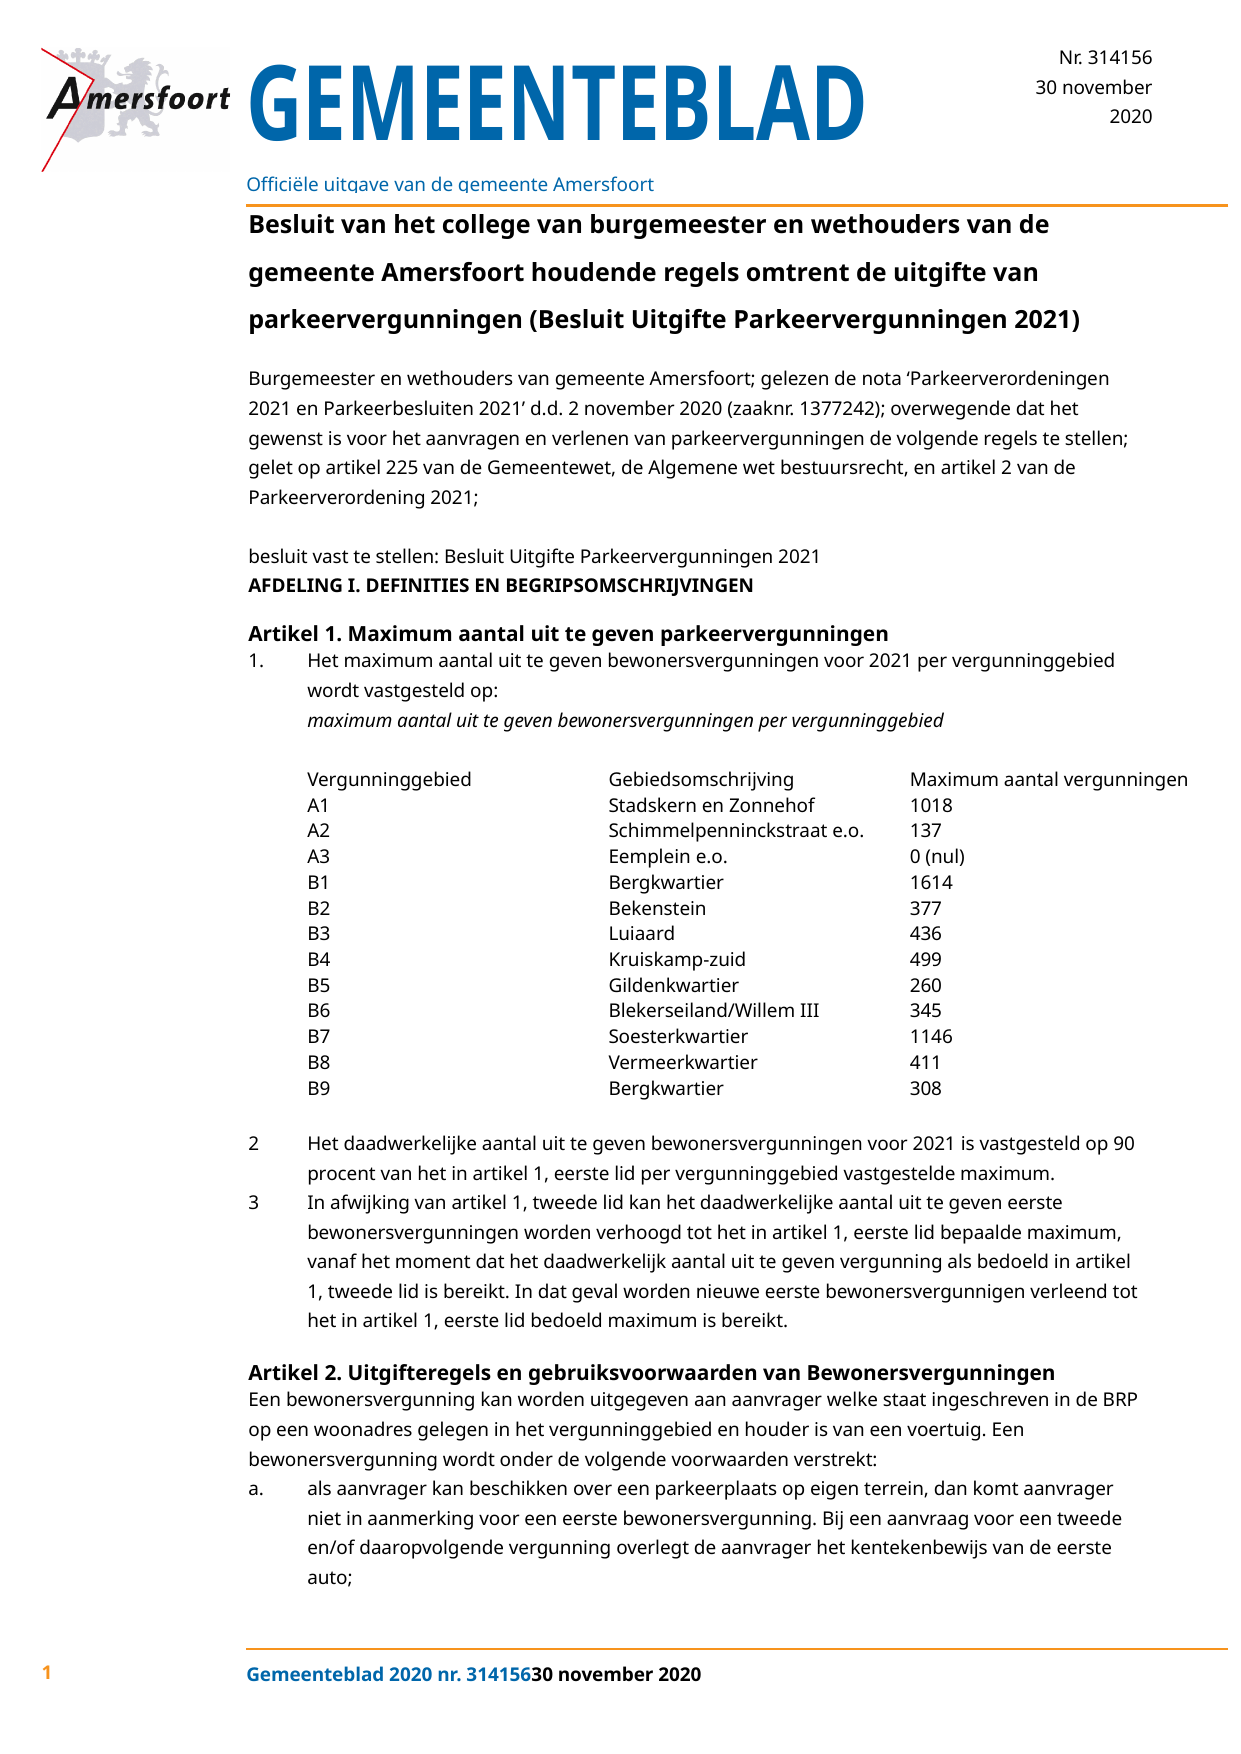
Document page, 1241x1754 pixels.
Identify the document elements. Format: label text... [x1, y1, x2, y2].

picture [41, 47, 231, 172]
table_cell 377 [910, 895, 1211, 920]
table_cell B7 [307, 1023, 608, 1049]
table_cell 0 (nul) [910, 843, 1211, 869]
text Een bewonersvergunning kan worden uitgegeven aan aanvrager welke staat ingeschreven in de BRP op een woonadres gelegen in het vergunninggebied en houder is van een voertuig. Een bewonersvergunning wordt onder de volgende voorwaarden verstrekt: [248, 1387, 1152, 1471]
table_cell Gildenkwartier [608, 972, 909, 998]
table_cell B1 [307, 869, 608, 895]
table_cell 260 [910, 972, 1211, 998]
table_cell Luiaard [608, 920, 909, 946]
table_cell 436 [910, 920, 1211, 946]
table_cell 345 [910, 998, 1211, 1023]
table_header Vergunninggebied [307, 766, 608, 792]
list Het maximum aantal uit te geven bewonersvergunningen voor 2021 per vergunninggebied wordt vastgesteld op: [248, 648, 1152, 703]
table_cell Schimmelpenninckstraat e.o. [608, 818, 909, 843]
table_cell A2 [307, 818, 608, 843]
table_cell B9 [307, 1075, 608, 1101]
table_cell B4 [307, 946, 608, 972]
table_cell A1 [307, 792, 608, 817]
table_header Maximum aantal vergunningen [910, 766, 1211, 792]
table_cell Soesterkwartier [608, 1023, 909, 1049]
table_cell 308 [910, 1075, 1211, 1101]
table_cell 411 [910, 1049, 1211, 1075]
list als aanvrager kan beschikken over een parkeerplaats op eigen terrein, dan komt aanvrager niet in aanmerking voor een eerste bewonersvergunning. Bij een aanvraag voor een tweede en/of daaropvolgende vergunning overlegt de aanvrager het kentekenbewijs van de eerste auto; [248, 1475, 1152, 1590]
table_cell 499 [910, 946, 1211, 972]
table_cell B3 [307, 920, 608, 946]
table_cell B6 [307, 998, 608, 1023]
table_cell Eemplein e.o. [608, 843, 909, 869]
table_cell Kruiskamp-zuid [608, 946, 909, 972]
table_header Gebiedsomschrijving [608, 766, 909, 792]
table_cell Bergkwartier [608, 869, 909, 895]
table_cell 1146 [910, 1023, 1211, 1049]
table_cell B2 [307, 895, 608, 920]
table_cell Stadskern en Zonnehof [608, 792, 909, 817]
table_cell Vermeerkwartier [608, 1049, 909, 1075]
table_cell Bergkwartier [608, 1075, 909, 1101]
table_cell Blekerseiland/Willem III [608, 998, 909, 1023]
table_cell B5 [307, 972, 608, 998]
table_cell 1614 [910, 869, 1211, 895]
list Het daadwerkelijke aantal uit te geven bewonersvergunningen voor 2021 is vastgesteld op 90 procent van het in artikel 1, eerste lid per vergunninggebied vastgestelde maximum. [248, 1130, 1152, 1186]
table_cell B8 [307, 1049, 608, 1075]
table_cell 137 [910, 818, 1211, 843]
text AFDELING I. DEFINITIES EN BEGRIPSOMSCHRIJVINGEN [248, 573, 1152, 598]
text Besluit van het college van burgemeester en wethouders van de gemeente Amersfoort houdende regels omtrent de uitgifte van parkeervergunningen (Besluit Uitgifte Parkeervergunningen 2021) [248, 207, 1152, 336]
text Burgemeester en wethouders van gemeente Amersfoort; gelezen de nota ‘Parkeerverordeningen 2021 en Parkeerbesluiten 2021’ d.d. 2 november 2020 (zaaknr. 1377242); overwegende dat het gewenst is voor het aanvragen en verlenen van parkeervergunningen de volgende regels te stellen; gelet op artikel 225 van de Gemeentewet, de Algemene wet bestuursrecht, en artikel 2 van de Parkeerverordening 2021; [248, 366, 1152, 509]
table_cell Bekenstein [608, 895, 909, 920]
table_cell A3 [307, 843, 608, 869]
table_cell 1018 [910, 792, 1211, 817]
text Artikel 1. Maximum aantal uit te geven parkeervergunningen [248, 619, 1152, 648]
list In afwijking van artikel 1, tweede lid kan het daadwerkelijke aantal uit te geven eerste bewonersvergunningen worden verhoogd tot het in artikel 1, eerste lid bepaalde maximum, vanaf het moment dat het daadwerkelijk aantal uit te geven vergunning als bedoeld in artikel 1, tweede lid is bereikt. In dat geval worden nieuwe eerste bewonersvergunnigen verleend tot het in artikel 1, eerste lid bedoeld maximum is bereikt. [248, 1189, 1152, 1333]
list maximum aantal uit te geven bewonersvergunningen per vergunninggebied [248, 707, 1152, 732]
text Artikel 2. Uitgifteregels en gebruiksvoorwaarden van Bewonersvergunningen [248, 1358, 1152, 1387]
text besluit vast te stellen: Besluit Uitgifte Parkeervergunningen 2021 [248, 543, 1152, 569]
